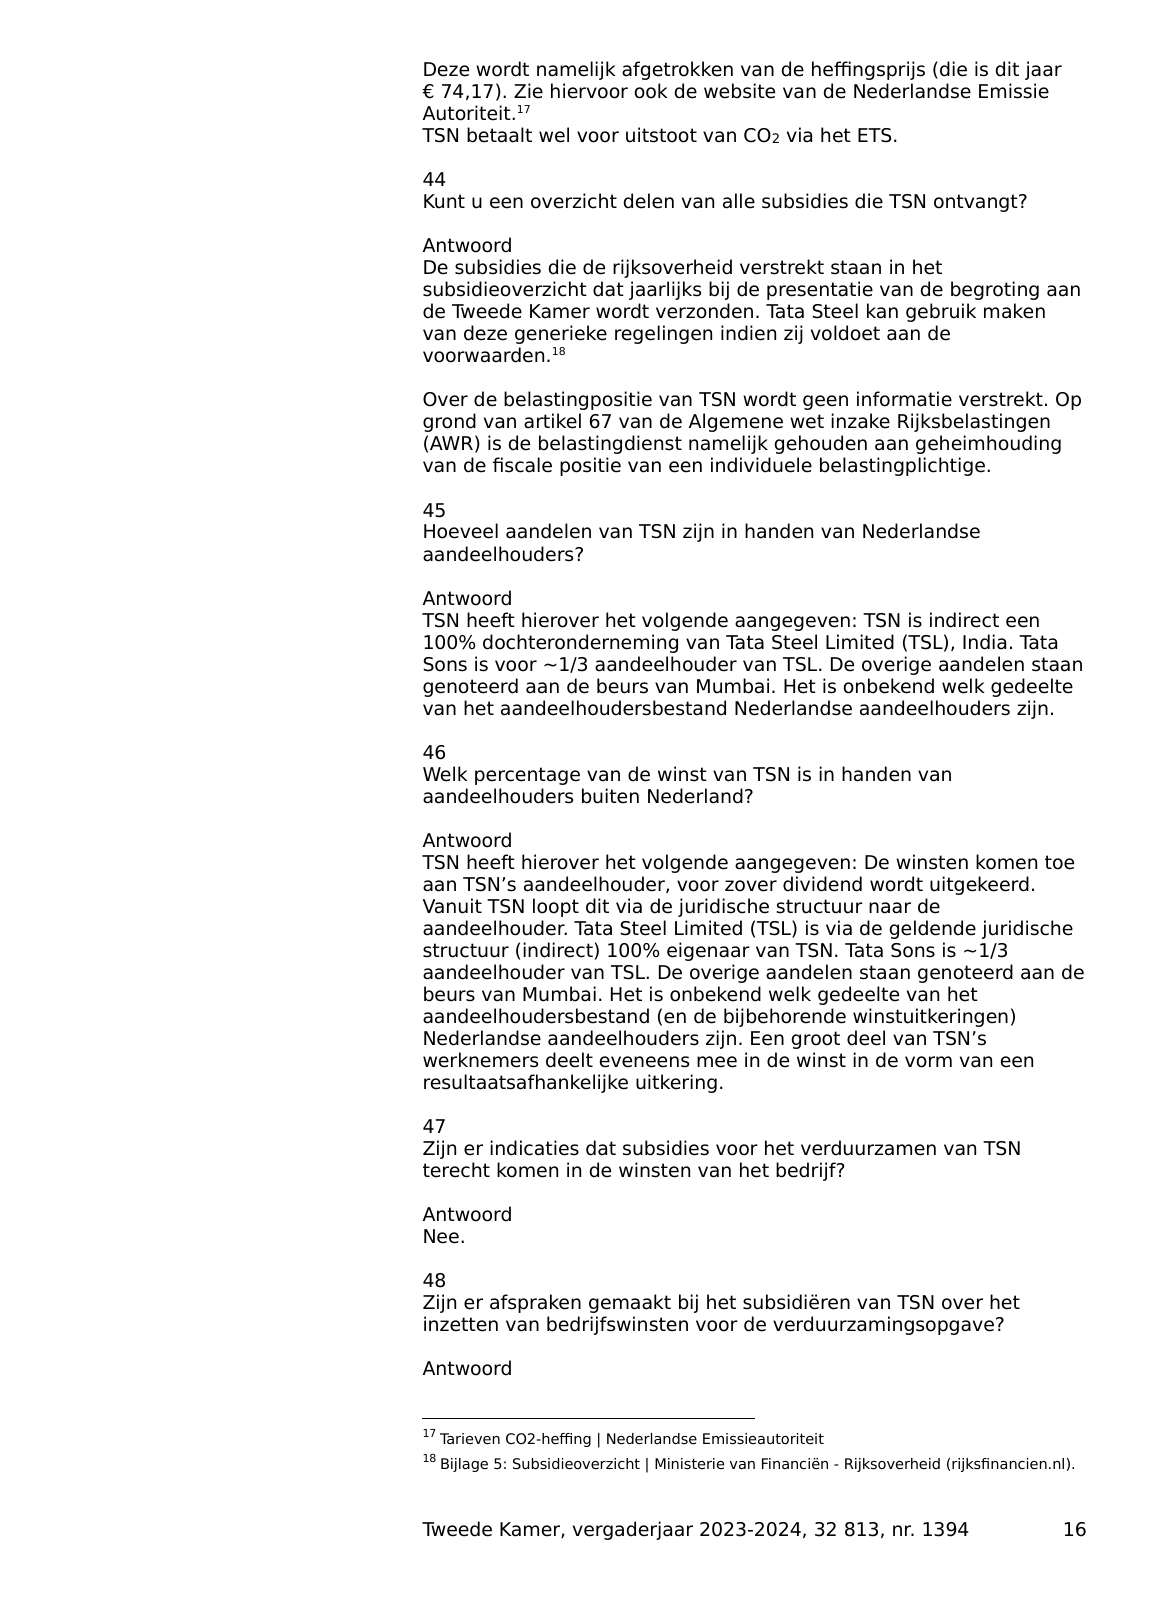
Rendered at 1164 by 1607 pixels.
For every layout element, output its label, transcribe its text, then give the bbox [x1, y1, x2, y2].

text Welk percentage van de winst van TSN is in handen van aandeelhouders buiten Nederland? [422, 764, 1087, 808]
text Nee. [422, 1226, 1087, 1248]
text Antwoord [422, 1204, 1087, 1226]
text 44 [422, 169, 1087, 191]
text Antwoord [422, 1358, 1087, 1380]
text Bijlage 5: Subsidieoverzicht | Ministerie van Financiën - Rijksoverheid (rijksfinancien.nl). [422, 1452, 1087, 1474]
text Tarieven CO2-heffing | Nederlandse Emissieautoriteit [422, 1427, 1087, 1449]
text Antwoord [422, 588, 1087, 609]
text 47 [422, 1116, 1087, 1138]
text TSN betaalt wel voor uitstoot van CO2 via het ETS. [422, 125, 1087, 147]
text 45 [422, 499, 1087, 521]
text 46 [422, 742, 1087, 764]
text De subsidies die de rijksoverheid verstrekt staan in het subsidieoverzicht dat jaarlijks bij de presentatie van de begroting aan de Tweede Kamer wordt verzonden. Tata Steel kan gebruik maken van deze generieke regelingen indien zij voldoet aan de voorwaarden. [422, 257, 1087, 367]
text 48 [422, 1270, 1087, 1292]
text Zijn er indicaties dat subsidies voor het verduurzamen van TSN terecht komen in de winsten van het bedrijf? [422, 1138, 1087, 1182]
text Over de belastingpositie van TSN wordt geen informatie verstrekt. Op grond van artikel 67 van de Algemene wet inzake Rijksbelastingen (AWR) is de belastingdienst namelijk gehouden aan geheimhouding van de fiscale positie van een individuele belastingplichtige. [422, 389, 1087, 477]
text Zijn er afspraken gemaakt bij het subsidiëren van TSN over het inzetten van bedrijfswinsten voor de verduurzamingsopgave? [422, 1292, 1087, 1336]
text Antwoord [422, 830, 1087, 852]
text Deze wordt namelijk afgetrokken van de heffingsprijs (die is dit jaar € 74,17). Zie hiervoor ook de website van de Nederlandse Emissie Autoriteit. [422, 59, 1087, 125]
text Antwoord [422, 235, 1087, 257]
text TSN heeft hierover het volgende aangegeven: De winsten komen toe aan TSN’s aandeelhouder, voor zover dividend wordt uitgekeerd. Vanuit TSN loopt dit via de juridische structuur naar de aandeelhouder. Tata Steel Limited (TSL) is via de geldende juridische structuur (indirect) 100% eigenaar van TSN. Tata Sons is ~1/3 aandeelhouder van TSL. De overige aandelen staan genoteerd aan de beurs van Mumbai. Het is onbekend welk gedeelte van het aandeelhoudersbestand (en de bijbehorende winstuitkeringen) Nederlandse aandeelhouders zijn. Een groot deel van TSN’s werknemers deelt eveneens mee in de winst in de vorm van een resultaatsafhankelijke uitkering. [422, 852, 1087, 1093]
text TSN heeft hierover het volgende aangegeven: TSN is indirect een 100% dochteronderneming van Tata Steel Limited (TSL), India. Tata Sons is voor ~1/3 aandeelhouder van TSL. De overige aandelen staan genoteerd aan de beurs van Mumbai. Het is onbekend welk gedeelte van het aandeelhoudersbestand Nederlandse aandeelhouders zijn. [422, 609, 1087, 719]
text Kunt u een overzicht delen van alle subsidies die TSN ontvangt? [422, 191, 1087, 213]
text Hoeveel aandelen van TSN zijn in handen van Nederlandse aandeelhouders? [422, 521, 1087, 565]
